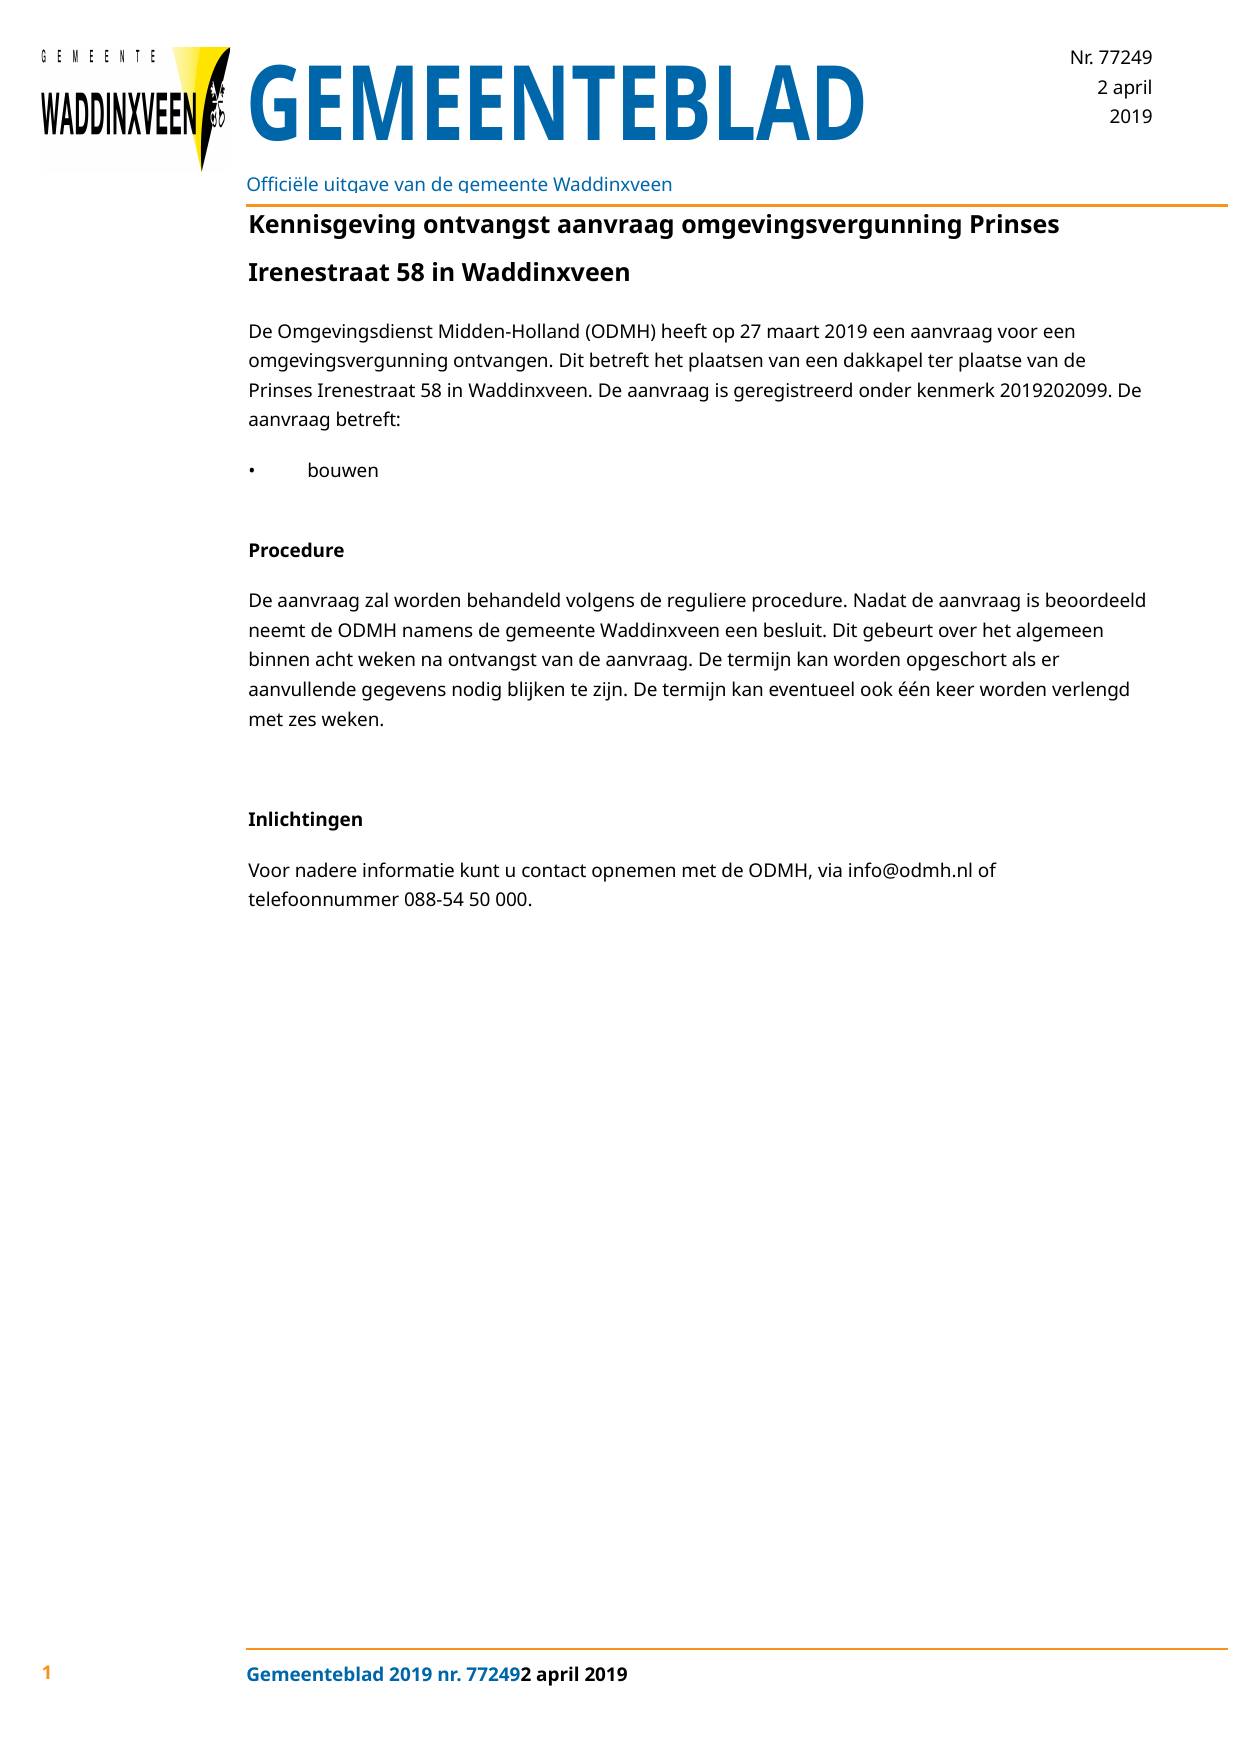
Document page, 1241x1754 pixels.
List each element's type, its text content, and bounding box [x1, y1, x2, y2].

text Inlichtingen [248, 807, 1152, 832]
text De Omgevingsdienst Midden-Holland (ODMH) heeft op 27 maart 2019 een aanvraag voor een omgevingsvergunning ontvangen. Dit betreft het plaatsen van een dakkapel ter plaatse van de Prinses Irenestraat 58 in Waddinxveen. De aanvraag is geregistreerd onder kenmerk 2019202099. De aanvraag betreft: [248, 318, 1152, 432]
text Kennisgeving ontvangst aanvraag omgevingsvergunning Prinses Irenestraat 58 in Waddinxveen [248, 207, 1152, 288]
text De aanvraag zal worden behandeld volgens de reguliere procedure. Nadat de aanvraag is beoordeeld neemt de ODMH namens de gemeente Waddinxveen een besluit. Dit gebeurt over het algemeen binnen acht weken na ontvangst van de aanvraag. De termijn kan worden opgeschort als er aanvullende gegevens nodig blijken te zijn. De termijn kan eventueel ook één keer worden verlengd met zes weken. [248, 587, 1152, 732]
text Voor nadere informatie kunt u contact opnemen met de ODMH, via info@odmh.nl of telefoonnummer 088-54 50 000. [248, 857, 1152, 912]
picture [41, 47, 231, 172]
list bouwen [248, 457, 1152, 483]
text Procedure [248, 537, 1152, 563]
